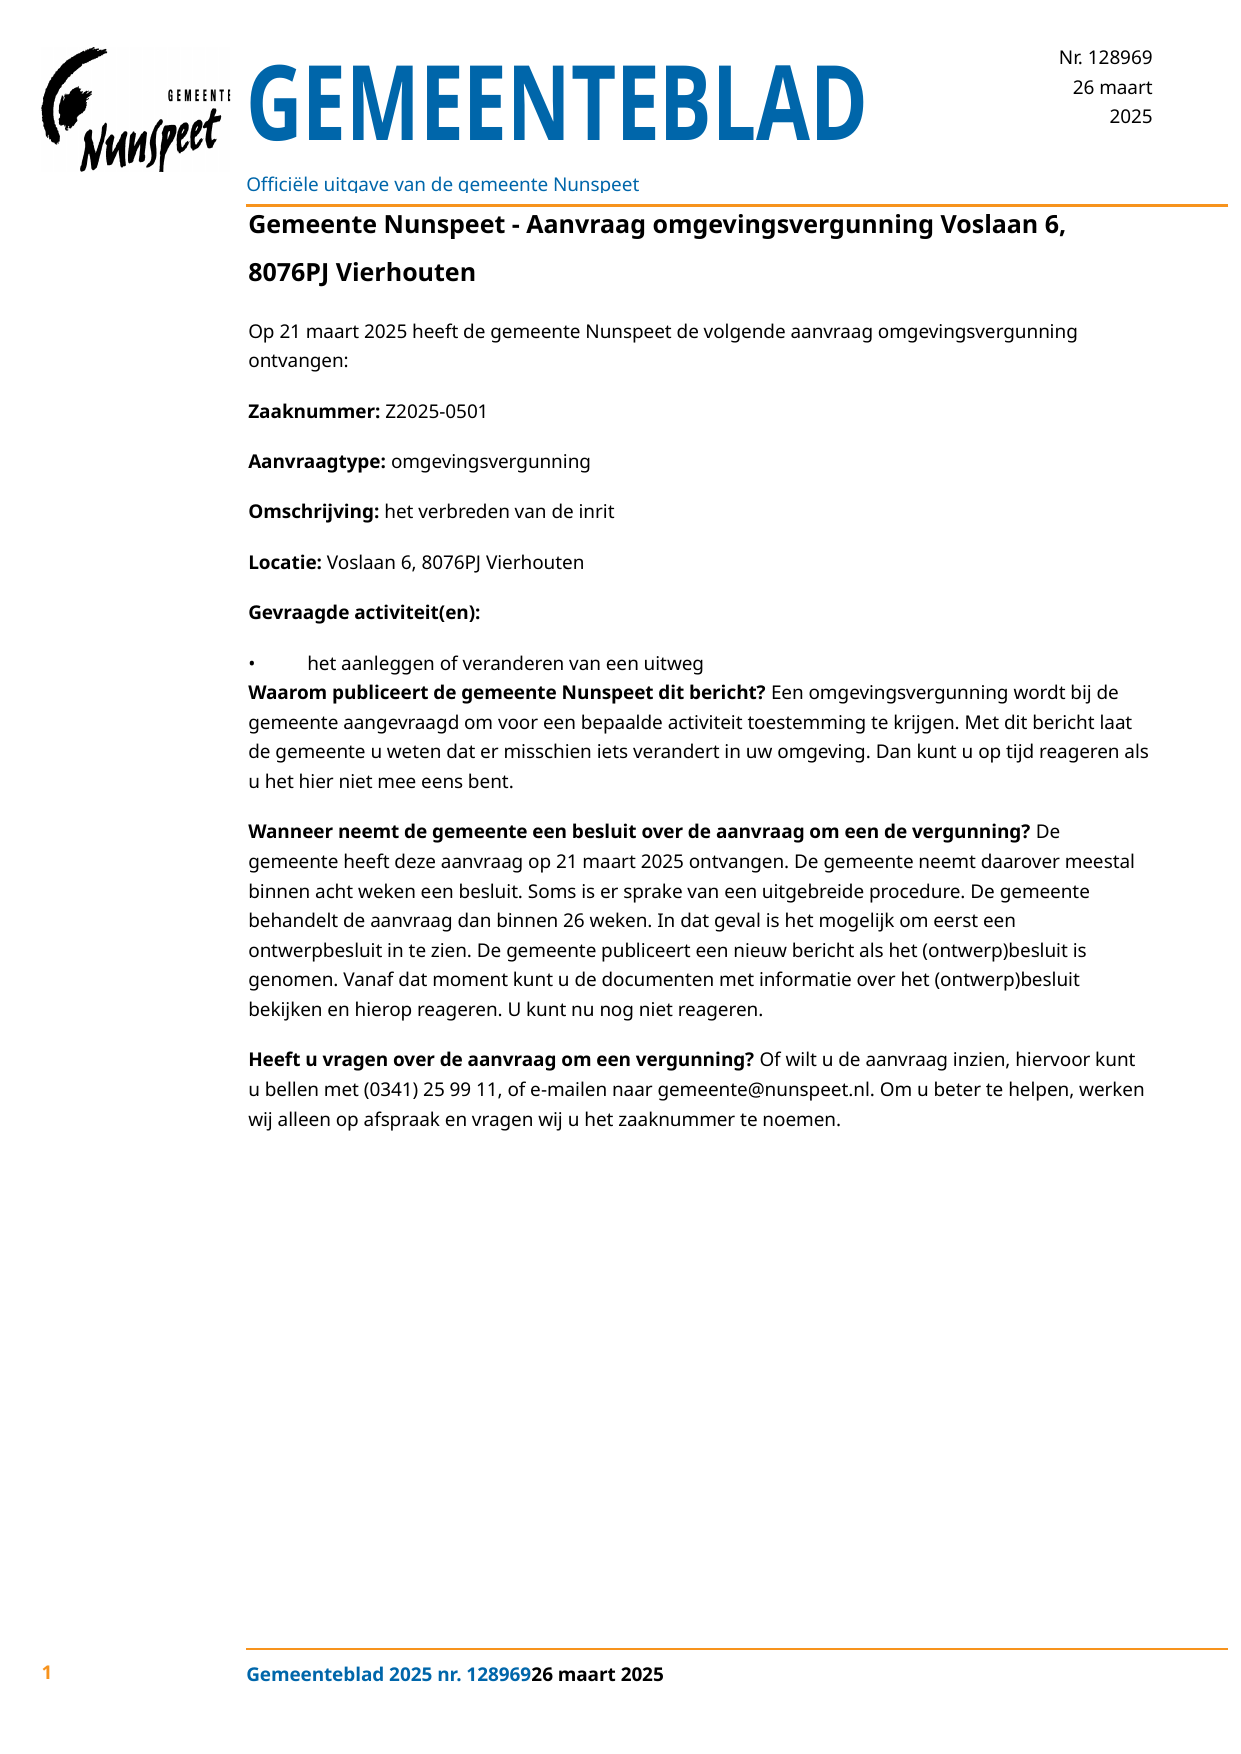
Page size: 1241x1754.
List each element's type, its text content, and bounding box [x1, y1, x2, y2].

picture [41, 47, 231, 172]
text Zaaknummer: Z2025-0501 [248, 398, 1152, 424]
text Gevraagde activiteit(en): [248, 599, 1152, 625]
text Op 21 maart 2025 heeft de gemeente Nunspeet de volgende aanvraag omgevingsvergunning ontvangen: [248, 318, 1152, 373]
text Heeft u vragen over de aanvraag om een vergunning? Of wilt u de aanvraag inzien, hiervoor kunt u bellen met (0341) 25 99 11, of e-mailen naar gemeente@nunspeet.nl. Om u beter te helpen, werken wij alleen op afspraak en vragen wij u het zaaknummer te noemen. [248, 1047, 1152, 1132]
text Locatie: Voslaan 6, 8076PJ Vierhouten [248, 549, 1152, 575]
list het aanleggen of veranderen van een uitweg [248, 650, 1152, 676]
text Waarom publiceert de gemeente Nunspeet dit bericht? Een omgevingsvergunning wordt bij de gemeente aangevraagd om voor een bepaalde activiteit toestemming te krijgen. Met dit bericht laat de gemeente u weten dat er misschien iets verandert in uw omgeving. Dan kunt u op tijd reageren als u het hier niet mee eens bent. [248, 679, 1152, 794]
text Gemeente Nunspeet - Aanvraag omgevingsvergunning Voslaan 6, 8076PJ Vierhouten [248, 207, 1152, 288]
text Aanvraagtype: omgevingsvergunning [248, 448, 1152, 474]
text Omschrijving: het verbreden van de inrit [248, 499, 1152, 524]
text Wanneer neemt de gemeente een besluit over de aanvraag om een de vergunning? De gemeente heeft deze aanvraag op 21 maart 2025 ontvangen. De gemeente neemt daarover meestal binnen acht weken een besluit. Soms is er sprake van een uitgebreide procedure. De gemeente behandelt de aanvraag dan binnen 26 weken. In dat geval is het mogelijk om eerst een ontwerpbesluit in te zien. De gemeente publiceert een nieuw bericht als het (ontwerp)besluit is genomen. Vanaf dat moment kunt u de documenten met informatie over het (ontwerp)besluit bekijken en hierop reageren. U kunt nu nog niet reageren. [248, 819, 1152, 1022]
